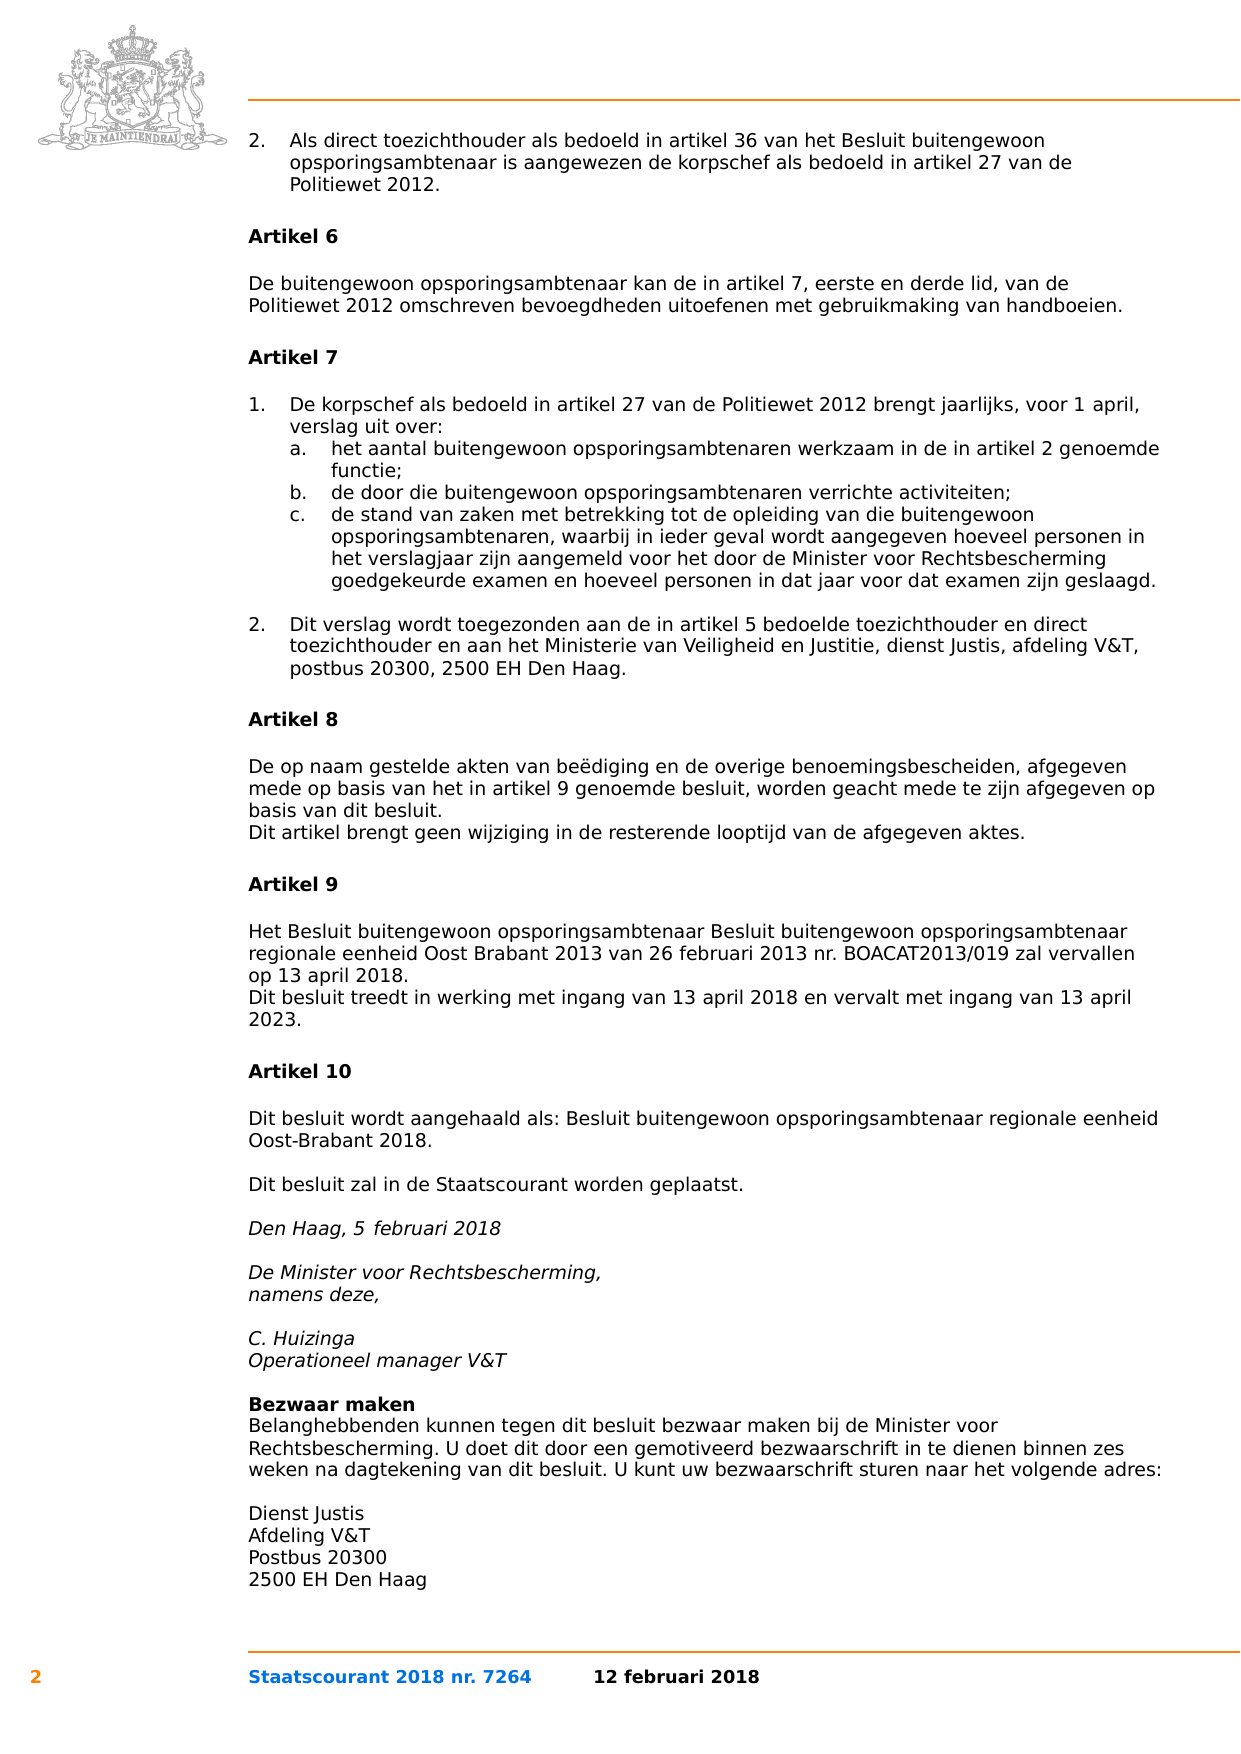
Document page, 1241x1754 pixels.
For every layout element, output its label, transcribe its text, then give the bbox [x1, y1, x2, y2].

text a. het aantal buitengewoon opsporingsambtenaren werkzaam in de in artikel 2 genoemde functie; [289, 438, 1163, 482]
text Dit besluit treedt in werking met ingang van 13 april 2018 en vervalt met ingang van 13 april 2023. [248, 987, 1163, 1031]
text De buitengewoon opsporingsambtenaar kan de in artikel 7, eerste en derde lid, van de Politiewet 2012 omschreven bevoegdheden uitoefenen met gebruikmaking van handboeien. [248, 273, 1163, 317]
text Dienst Justis [248, 1503, 1163, 1525]
text De Minister voor Rechtsbescherming, namens deze, C. Huizinga Operationeel manager V&T [248, 1262, 1163, 1372]
text c. de stand van zaken met betrekking tot de opleiding van die buitengewoon opsporingsambtenaren, waarbij in ieder geval wordt aangegeven hoeveel personen in het verslagjaar zijn aangemeld voor het door de Minister voor Rechtsbescherming goedgekeurde examen en hoeveel personen in dat jaar voor dat examen zijn geslaagd. [289, 504, 1163, 592]
text Dit besluit zal in de Staatscourant worden geplaatst. [248, 1174, 1163, 1196]
subtitle Artikel 8 [248, 709, 1163, 731]
text Postbus 20300 [248, 1547, 1163, 1569]
text Afdeling V&T [248, 1525, 1163, 1547]
subtitle Artikel 9 [248, 874, 1163, 896]
subtitle Artikel 10 [248, 1061, 1163, 1083]
text Het Besluit buitengewoon opsporingsambtenaar Besluit buitengewoon opsporingsambtenaar regionale eenheid Oost Brabant 2013 van 26 februari 2013 nr. BOACAT2013/019 zal vervallen op 13 april 2018. [248, 921, 1163, 987]
text Bezwaar maken [248, 1393, 1163, 1415]
subtitle Artikel 7 [248, 347, 1163, 369]
text De op naam gestelde akten van beëdiging en de overige benoemingsbescheiden, afgegeven mede op basis van het in artikel 9 genoemde besluit, worden geacht mede te zijn afgegeven op basis van dit besluit. [248, 756, 1163, 822]
text 1. De korpschef als bedoeld in artikel 27 van de Politiewet 2012 brengt jaarlijks, voor 1 april, verslag uit over: [248, 394, 1163, 438]
text Belanghebbenden kunnen tegen dit besluit bezwaar maken bij de Minister voor Rechtsbescherming. U doet dit door een gemotiveerd bezwaarschrift in te dienen binnen zes weken na dagtekening van dit besluit. U kunt uw bezwaarschrift sturen naar het volgende adres: [248, 1415, 1163, 1481]
text 2. Als direct toezichthouder als bedoeld in artikel 36 van het Besluit buitengewoon opsporingsambtenaar is aangewezen de korpschef als bedoeld in artikel 27 van de Politiewet 2012. [248, 130, 1163, 196]
text b. de door die buitengewoon opsporingsambtenaren verrichte activiteiten; [289, 482, 1163, 504]
subtitle Artikel 6 [248, 226, 1163, 248]
text Dit artikel brengt geen wijziging in de resterende looptijd van de afgegeven aktes. [248, 822, 1163, 844]
text Dit besluit wordt aangehaald als: Besluit buitengewoon opsporingsambtenaar regionale eenheid Oost-Brabant 2018. [248, 1108, 1163, 1152]
picture [38, 25, 227, 150]
text 2500 EH Den Haag [248, 1569, 1163, 1591]
text 2. Dit verslag wordt toegezonden aan de in artikel 5 bedoelde toezichthouder en direct toezichthouder en aan het Ministerie van Veiligheid en Justitie, dienst Justis, afdeling V&T, postbus 20300, 2500 EH Den Haag. [248, 613, 1163, 679]
text Den Haag, 5 februari 2018 [248, 1218, 1163, 1240]
